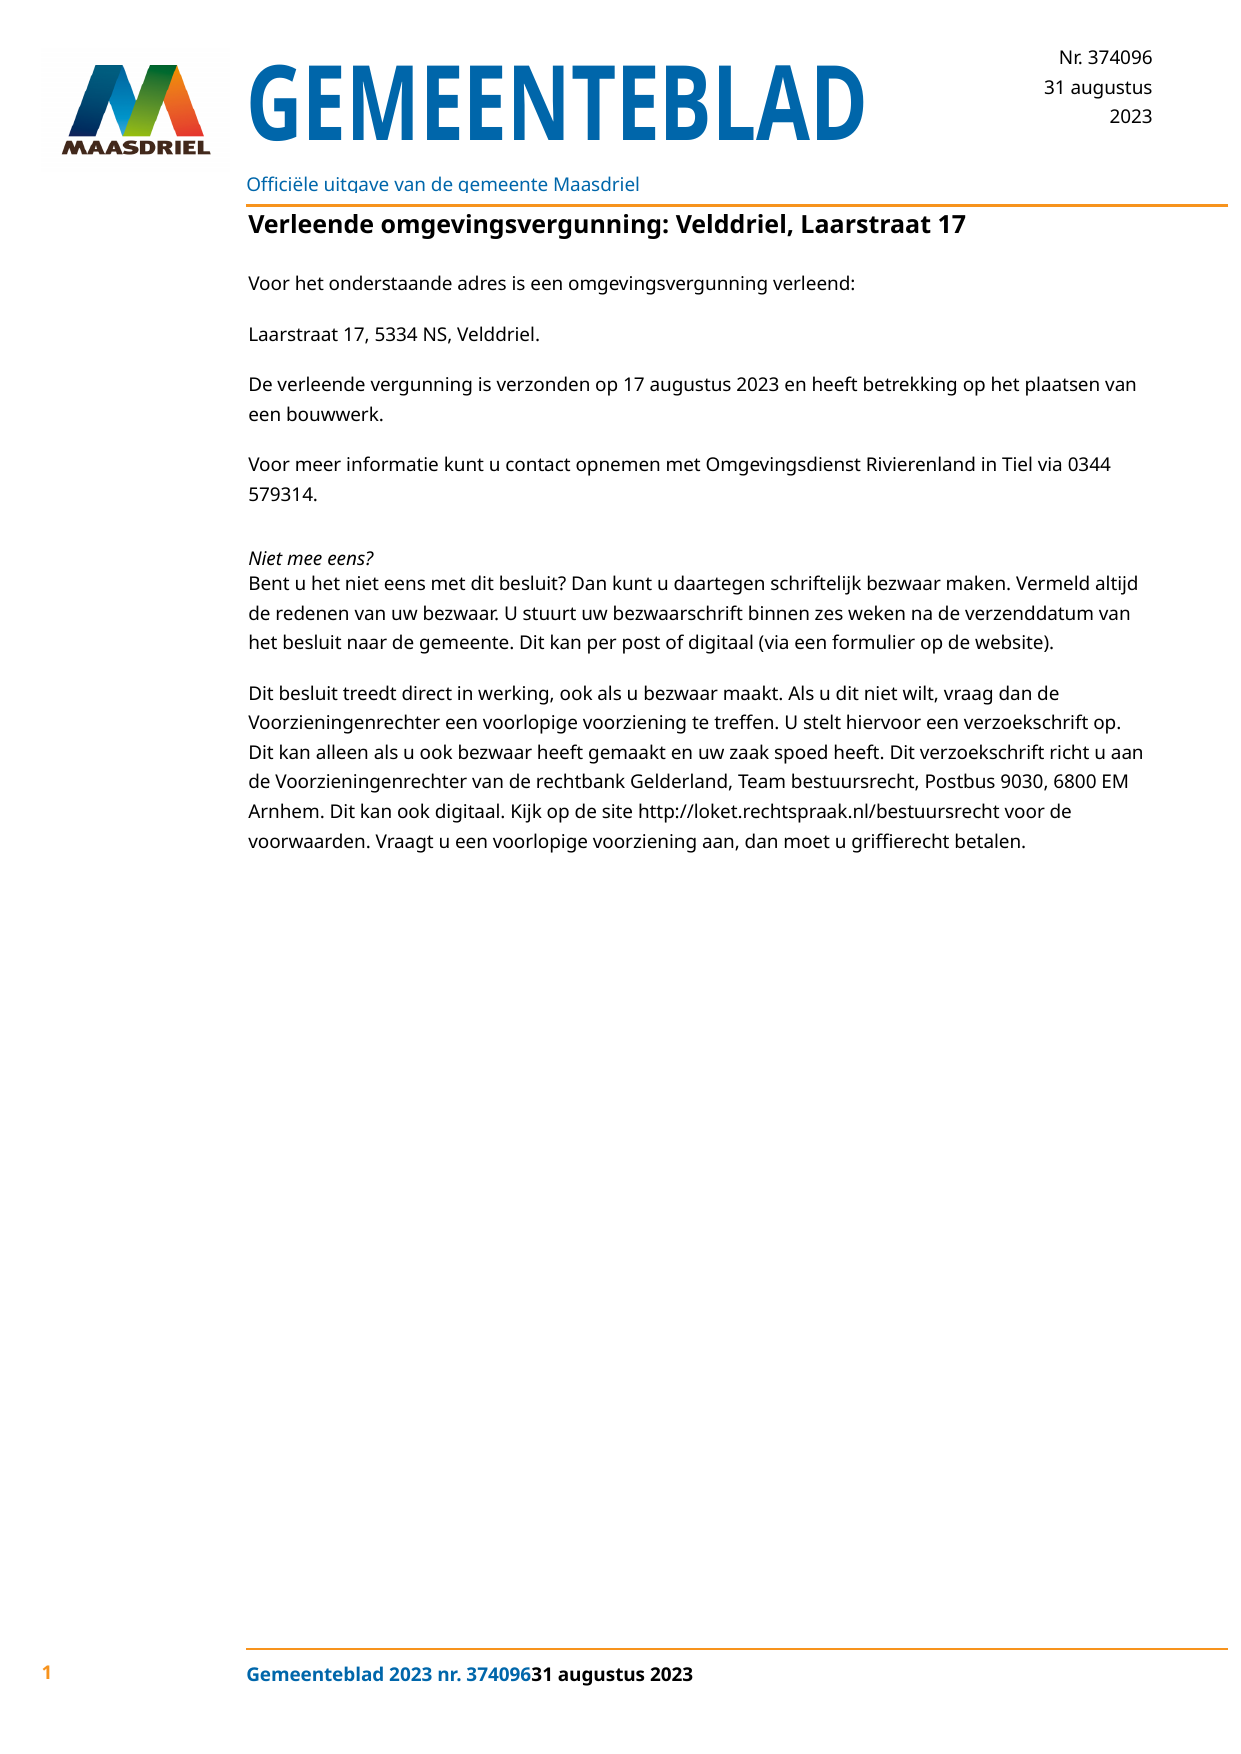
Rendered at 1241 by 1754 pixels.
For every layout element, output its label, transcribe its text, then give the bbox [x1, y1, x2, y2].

text De verleende vergunning is verzonden op 17 augustus 2023 en heeft betrekking op het plaatsen van een bouwwerk. [248, 371, 1152, 426]
text Dit besluit treedt direct in werking, ook als u bezwaar maakt. Als u dit niet wilt, vraag dan de Voorzieningenrechter een voorlopige voorziening te treffen. U stelt hiervoor een verzoekschrift op. Dit kan alleen als u ook bezwaar heeft gemaakt en uw zaak spoed heeft. Dit verzoekschrift richt u aan de Voorzieningenrechter van de rechtbank Gelderland, Team bestuursrecht, Postbus 9030, 6800 EM Arnhem. Dit kan ook digitaal. Kijk op de site http://loket.rechtspraak.nl/bestuursrecht voor de voorwaarden. Vraagt u een voorlopige voorziening aan, dan moet u griffierecht betalen. [248, 680, 1152, 854]
text Bent u het niet eens met dit besluit? Dan kunt u daartegen schriftelijk bezwaar maken. Vermeld altijd de redenen van uw bezwaar. U stuurt uw bezwaarschrift binnen zes weken na de verzenddatum van het besluit naar de gemeente. Dit kan per post of digitaal (via een formulier op de website). [248, 570, 1152, 655]
text Verleende omgevingsvergunning: Velddriel, Laarstraat 17 [248, 207, 1152, 241]
text Voor het onderstaande adres is een omgevingsvergunning verleend: [248, 270, 1152, 296]
picture [41, 47, 231, 172]
text Niet mee eens? [248, 545, 1152, 570]
text Voor meer informatie kunt u contact opnemen met Omgevingsdienst Rivierenland in Tiel via 0344 579314. [248, 451, 1152, 506]
text Laarstraat 17, 5334 NS, Velddriel. [248, 321, 1152, 346]
